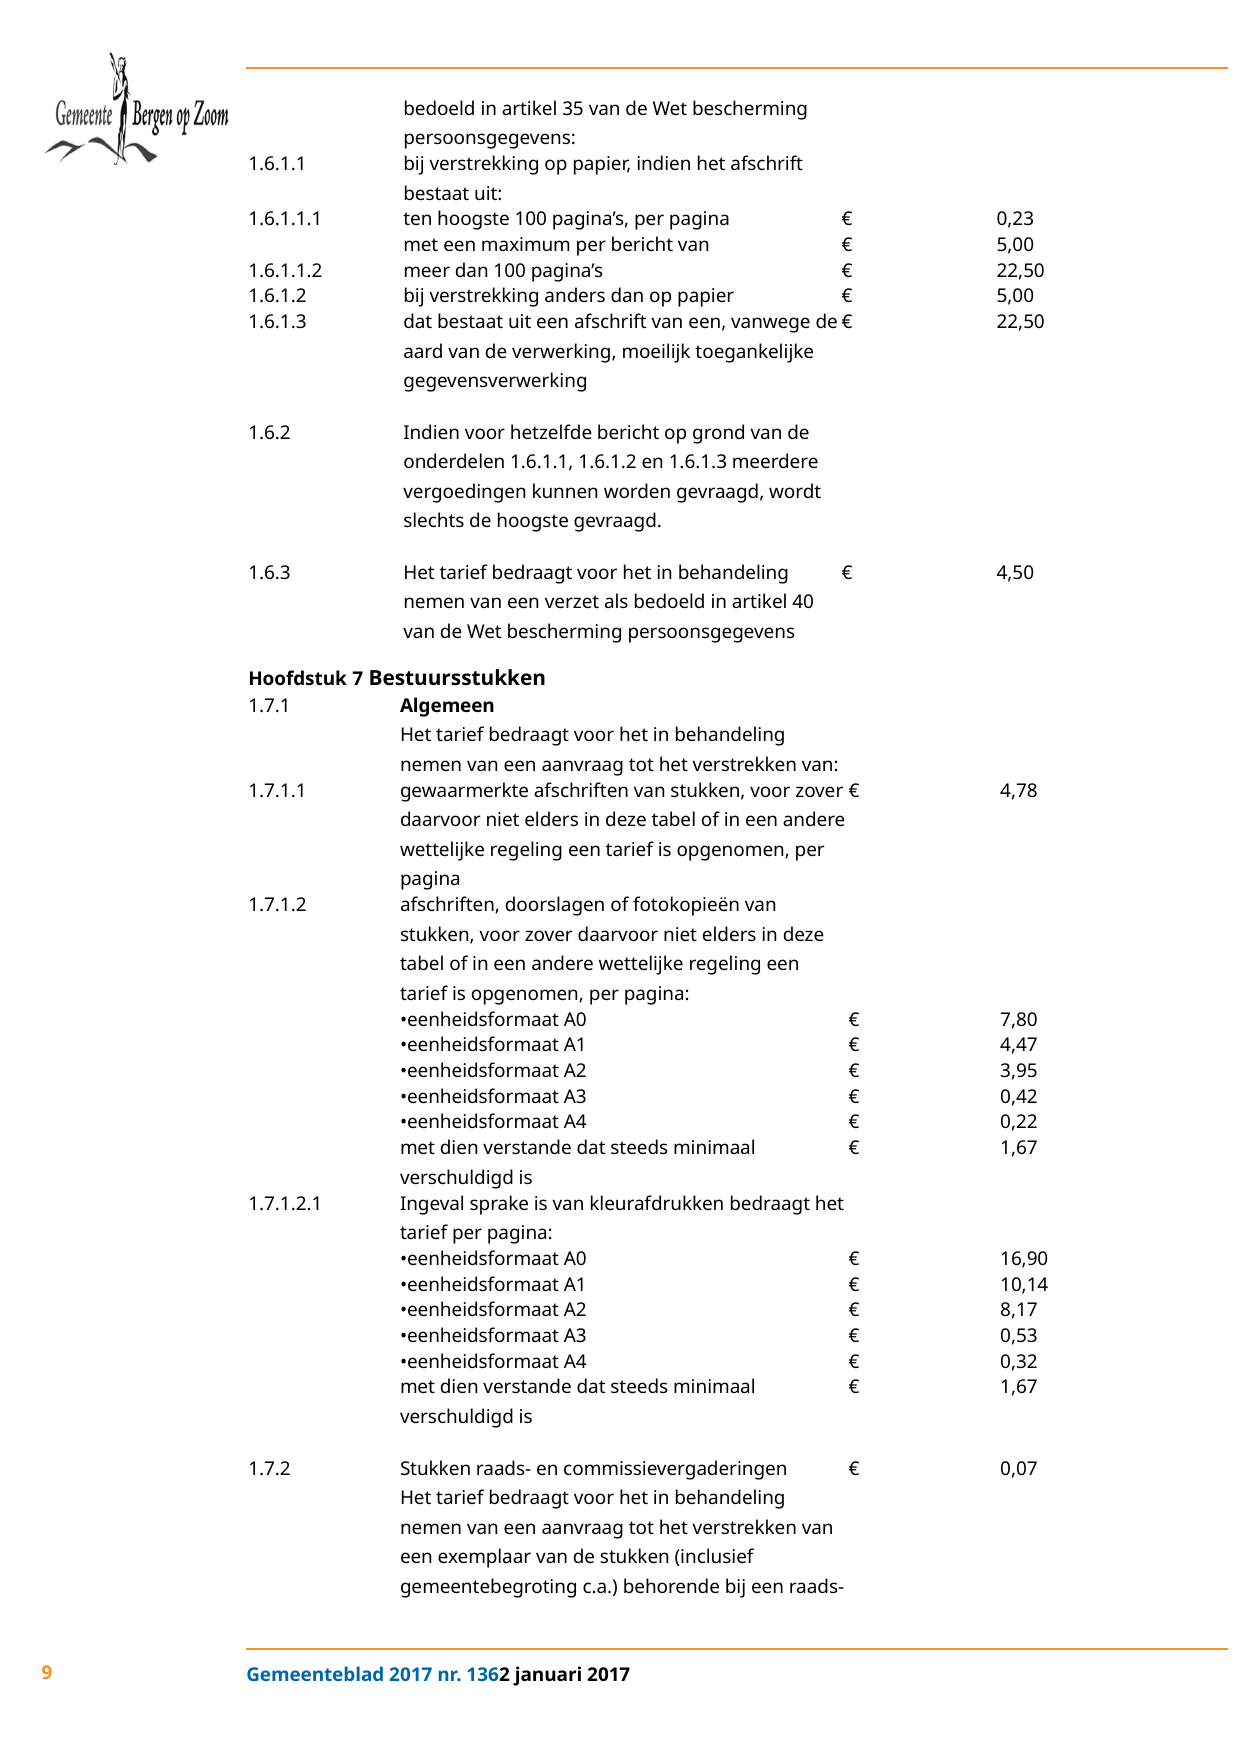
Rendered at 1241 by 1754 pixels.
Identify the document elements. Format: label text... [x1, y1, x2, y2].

table_cell [403, 393, 841, 419]
table_cell [248, 1083, 400, 1109]
table_cell 1,67 [1000, 1134, 1152, 1190]
table_cell dat bestaat uit een afschrift van een, vanwege de aard van de verwerking, moeilijk toegankelijke gegevensverwerking [403, 308, 841, 393]
table_cell [841, 393, 996, 419]
table_cell 4,78 [1000, 777, 1152, 891]
table_cell 0,32 [1000, 1348, 1152, 1374]
table_cell [248, 1057, 400, 1083]
table_cell afschriften, doorslagen of fotokopieën van stukken, voor zover daarvoor niet elders in deze tabel of in een andere wettelijke regeling een tarief is opgenomen, per pagina: [400, 891, 848, 1006]
table_cell 3,95 [1000, 1057, 1152, 1083]
table_cell [248, 1429, 400, 1455]
table_cell •eenheidsformaat A2 [400, 1296, 848, 1322]
table_cell [248, 1245, 400, 1271]
table_cell [248, 1348, 400, 1374]
table_cell •eenheidsformaat A3 [400, 1083, 848, 1109]
table_cell [996, 534, 1152, 559]
table_cell •eenheidsformaat A1 [400, 1271, 848, 1296]
table_cell € [841, 205, 996, 231]
table_cell 1.6.1.1.1 [248, 205, 403, 231]
table_cell [848, 1190, 1000, 1245]
table_header [1000, 692, 1152, 777]
table_cell bij verstrekking op papier, indien het afschrift bestaat uit: [403, 150, 841, 205]
table_cell •eenheidsformaat A4 [400, 1109, 848, 1134]
table_cell [848, 891, 1000, 1006]
table_cell 7,80 [1000, 1006, 1152, 1031]
table_cell met dien verstande dat steeds minimaal verschuldigd is [400, 1374, 848, 1429]
table_cell [996, 393, 1152, 419]
table_cell 1.6.1.1.2 [248, 257, 403, 283]
table_cell [248, 1271, 400, 1296]
table_cell 10,14 [1000, 1271, 1152, 1296]
table_cell € [848, 1057, 1000, 1083]
table_cell 4,50 [996, 559, 1152, 644]
table_cell Het tarief bedraagt voor het in behandeling nemen van een verzet als bedoeld in artikel 40 van de Wet bescherming persoonsgegevens [403, 559, 841, 644]
table_cell 16,90 [1000, 1245, 1152, 1271]
table_cell [841, 150, 996, 205]
table_cell 5,00 [996, 283, 1152, 308]
table_cell € [848, 1006, 1000, 1031]
table_cell [248, 231, 403, 257]
table_cell [248, 1134, 400, 1190]
table_cell € [848, 1245, 1000, 1271]
table_cell € [841, 283, 996, 308]
table_cell 0,42 [1000, 1083, 1152, 1109]
table_cell [841, 419, 996, 533]
table_cell € [848, 1083, 1000, 1109]
table_header [841, 95, 996, 150]
table_cell Stukken raads- en commissievergaderingen Het tarief bedraagt voor het in behandeling nemen van een aanvraag tot het verstrekken van een exemplaar van de stukken (inclusief gemeentebegroting c.a.) behorende bij een raads- [400, 1455, 848, 1599]
table_cell 1,67 [1000, 1374, 1152, 1429]
table_cell € [841, 257, 996, 283]
table_header [248, 95, 403, 150]
table_cell 4,47 [1000, 1031, 1152, 1057]
table_cell [248, 534, 403, 559]
table_cell [1000, 1190, 1152, 1245]
table_cell [403, 534, 841, 559]
table_cell •eenheidsformaat A2 [400, 1057, 848, 1083]
table_header bedoeld in artikel 35 van de Wet bescherming persoonsgegevens: [403, 95, 841, 150]
table_cell 1.6.3 [248, 559, 403, 644]
table_cell 1.6.1.2 [248, 283, 403, 308]
table_cell 22,50 [996, 308, 1152, 393]
table_cell [848, 1429, 1000, 1455]
table_cell [1000, 891, 1152, 1006]
table_cell 1.6.2 [248, 419, 403, 533]
table_cell [248, 1031, 400, 1057]
table_cell € [848, 1322, 1000, 1348]
table_cell € [848, 1348, 1000, 1374]
table_cell € [848, 1455, 1000, 1599]
table_cell € [848, 1374, 1000, 1429]
table_cell 22,50 [996, 257, 1152, 283]
table_cell [248, 1296, 400, 1322]
table_cell € [841, 308, 996, 393]
table_cell •eenheidsformaat A0 [400, 1245, 848, 1271]
table_cell € [848, 777, 1000, 891]
table_cell bij verstrekking anders dan op papier [403, 283, 841, 308]
table_cell met een maximum per bericht van [403, 231, 841, 257]
table_cell 1.7.1.1 [248, 777, 400, 891]
table_header 1.7.1 [248, 692, 400, 777]
table_cell [841, 534, 996, 559]
table_cell 1.7.1.2 [248, 891, 400, 1006]
table_cell € [848, 1134, 1000, 1190]
table_cell Indien voor hetzelfde bericht op grond van de onderdelen 1.6.1.1, 1.6.1.2 en 1.6.1.3 meerdere vergoedingen kunnen worden gevraagd, wordt slechts de hoogste gevraagd. [403, 419, 841, 533]
table_header [848, 692, 1000, 777]
table_cell [400, 1429, 848, 1455]
table_cell •eenheidsformaat A4 [400, 1348, 848, 1374]
table_cell € [848, 1109, 1000, 1134]
text Hoofdstuk 7 Bestuursstukken [248, 663, 1152, 692]
table_cell •eenheidsformaat A1 [400, 1031, 848, 1057]
table_cell 0,07 [1000, 1455, 1152, 1599]
table_cell [248, 1322, 400, 1348]
table_cell € [841, 231, 996, 257]
table_cell 0,23 [996, 205, 1152, 231]
table_cell Ingeval sprake is van kleurafdrukken bedraagt het tarief per pagina: [400, 1190, 848, 1245]
table_cell [248, 393, 403, 419]
table_cell 5,00 [996, 231, 1152, 257]
table_cell [248, 1006, 400, 1031]
table_cell •eenheidsformaat A3 [400, 1322, 848, 1348]
table_cell meer dan 100 pagina’s [403, 257, 841, 283]
table_cell [996, 419, 1152, 533]
table_cell •eenheidsformaat A0 [400, 1006, 848, 1031]
table_cell [996, 150, 1152, 205]
table_cell 1.7.2 [248, 1455, 400, 1599]
table_cell [248, 1374, 400, 1429]
table_cell 1.6.1.3 [248, 308, 403, 393]
table_cell ten hoogste 100 pagina’s, per pagina [403, 205, 841, 231]
table_header Algemeen Het tarief bedraagt voor het in behandeling nemen van een aanvraag tot het verstrekken van: [400, 692, 848, 777]
table_cell gewaarmerkte afschriften van stukken, voor zover daarvoor niet elders in deze tabel of in een andere wettelijke regeling een tarief is opgenomen, per pagina [400, 777, 848, 891]
table_cell 8,17 [1000, 1296, 1152, 1322]
table_cell € [848, 1296, 1000, 1322]
table_cell € [848, 1271, 1000, 1296]
table_cell 0,53 [1000, 1322, 1152, 1348]
table_cell met dien verstande dat steeds minimaal verschuldigd is [400, 1134, 848, 1190]
table_cell 1.6.1.1 [248, 150, 403, 205]
table_header [996, 95, 1152, 150]
table_cell [248, 1109, 400, 1134]
table_cell 0,22 [1000, 1109, 1152, 1134]
table_cell € [848, 1031, 1000, 1057]
table_cell [1000, 1429, 1152, 1455]
table_cell € [841, 559, 996, 644]
table_cell 1.7.1.2.1 [248, 1190, 400, 1245]
picture [41, 47, 231, 172]
